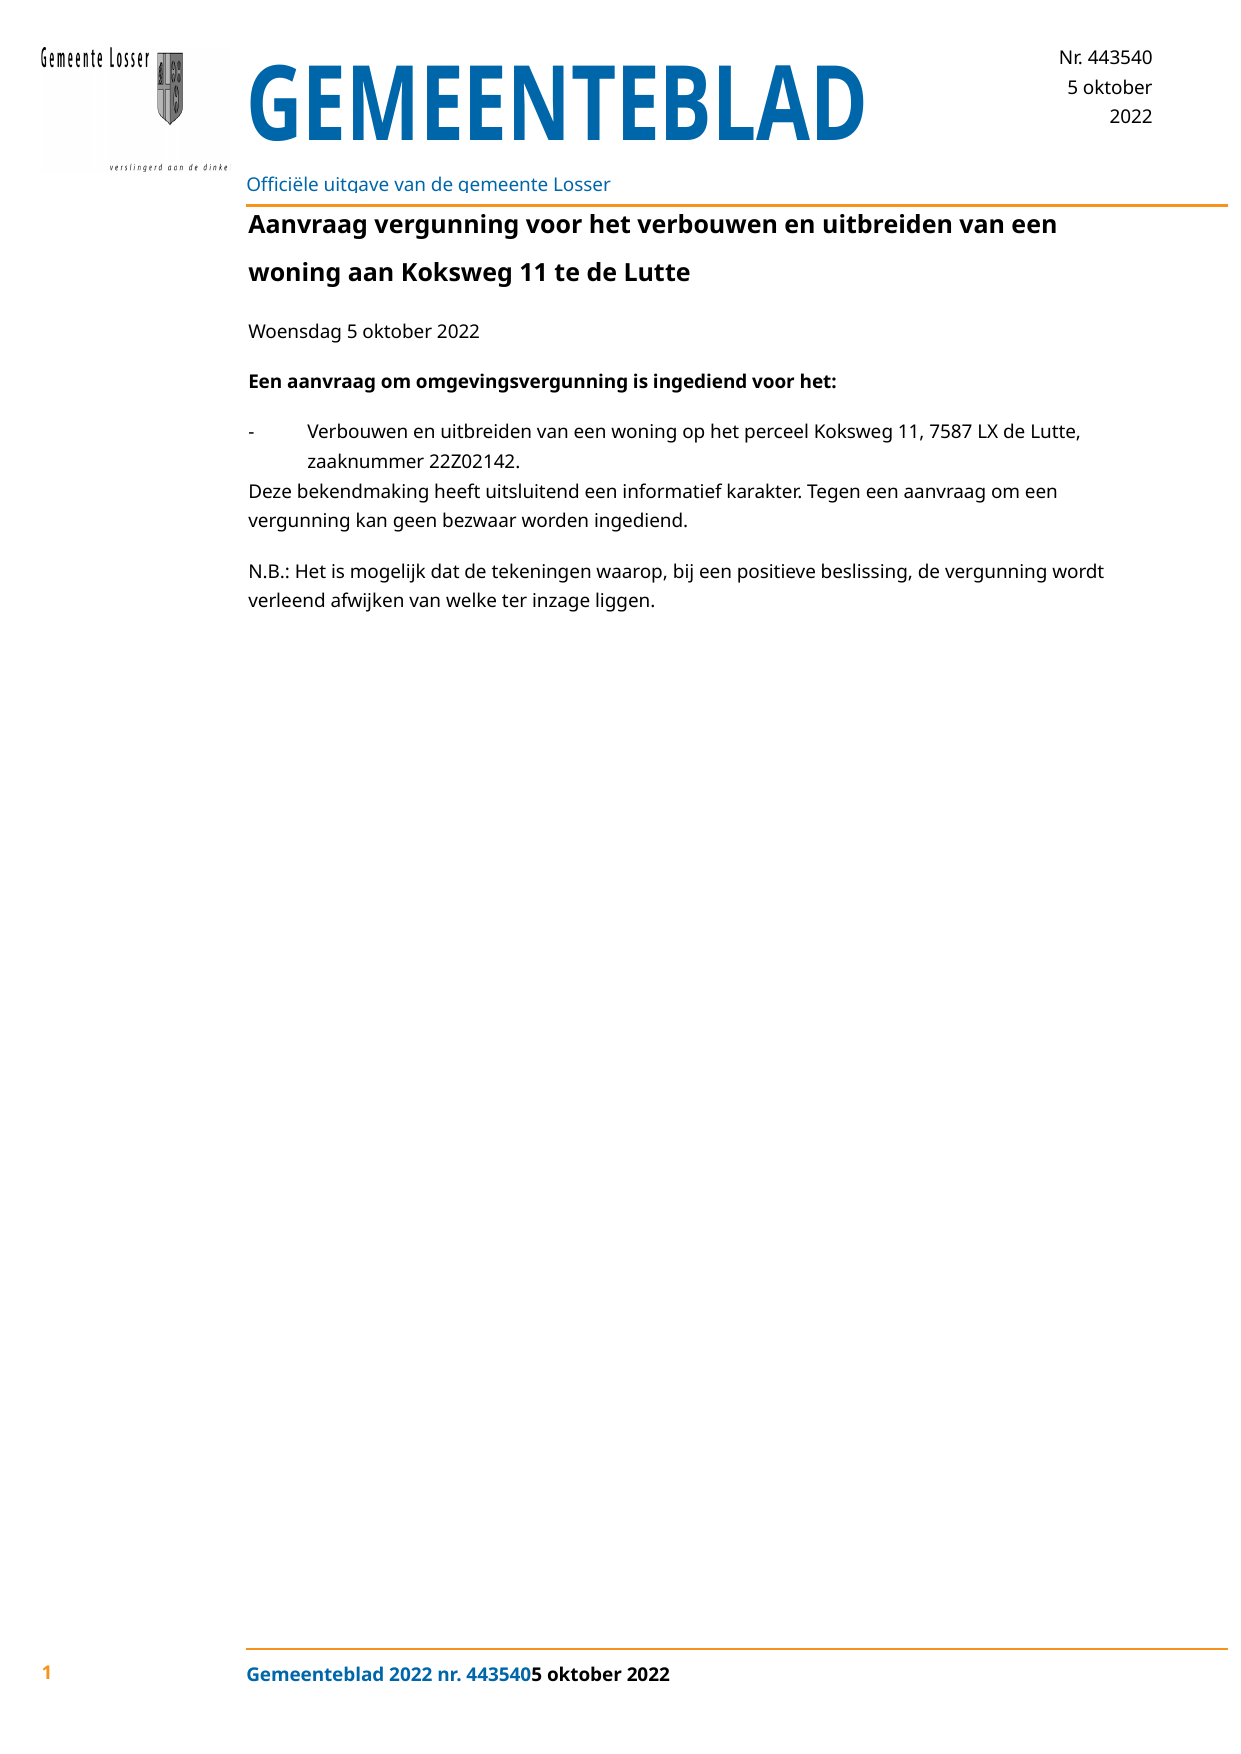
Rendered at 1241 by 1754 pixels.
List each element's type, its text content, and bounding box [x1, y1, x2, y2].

text Deze bekendmaking heeft uitsluitend een informatief karakter. Tegen een aanvraag om een vergunning kan geen bezwaar worden ingediend. [248, 478, 1152, 533]
text Een aanvraag om omgevingsvergunning is ingediend voor het: [248, 368, 1152, 394]
text Aanvraag vergunning voor het verbouwen en uitbreiden van een woning aan Koksweg 11 te de Lutte [248, 207, 1152, 288]
picture [41, 47, 231, 172]
list Verbouwen en uitbreiden van een woning op het perceel Koksweg 11, 7587 LX de Lutte, zaaknummer 22Z02142. [248, 419, 1152, 474]
text N.B.: Het is mogelijk dat de tekeningen waarop, bij een positieve beslissing, de vergunning wordt verleend afwijken van welke ter inzage liggen. [248, 558, 1152, 613]
text Woensdag 5 oktober 2022 [248, 318, 1152, 344]
